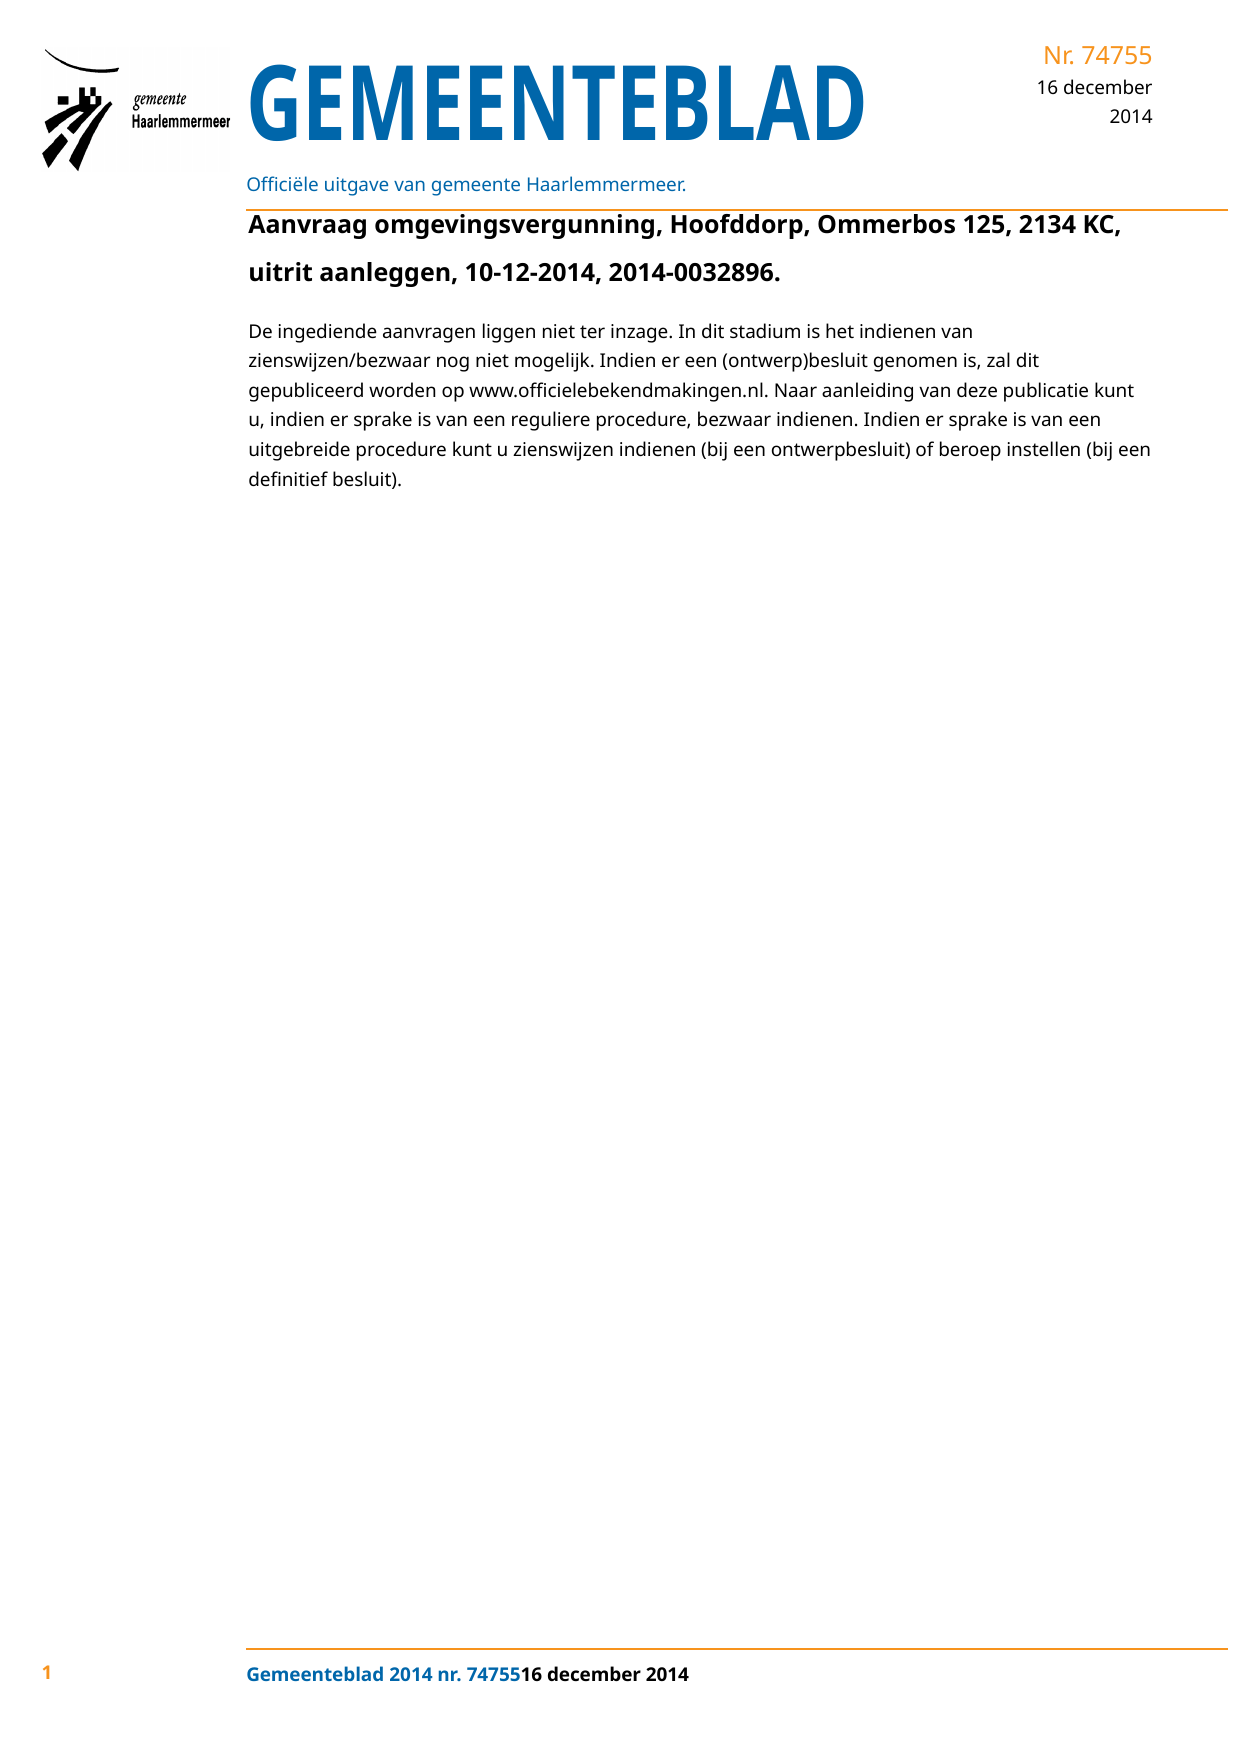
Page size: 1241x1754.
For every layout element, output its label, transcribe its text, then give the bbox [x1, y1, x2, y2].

text Aanvraag omgevingsvergunning, Hoofddorp, Ommerbos 125, 2134 KC, uitrit aanleggen, 10-12-2014, 2014-0032896. [248, 211, 1152, 288]
text De ingediende aanvragen liggen niet ter inzage. In dit stadium is het indienen van zienswijzen/bezwaar nog niet mogelijk. Indien er een (ontwerp)besluit genomen is, zal dit gepubliceerd worden op www.officielebekendmakingen.nl. Naar aanleiding van deze publicatie kunt u, indien er sprake is van een reguliere procedure, bezwaar indienen. Indien er sprake is van een uitgebreide procedure kunt u zienswijzen indienen (bij een ontwerpbesluit) of beroep instellen (bij een definitief besluit). [248, 318, 1152, 492]
picture [41, 47, 231, 172]
